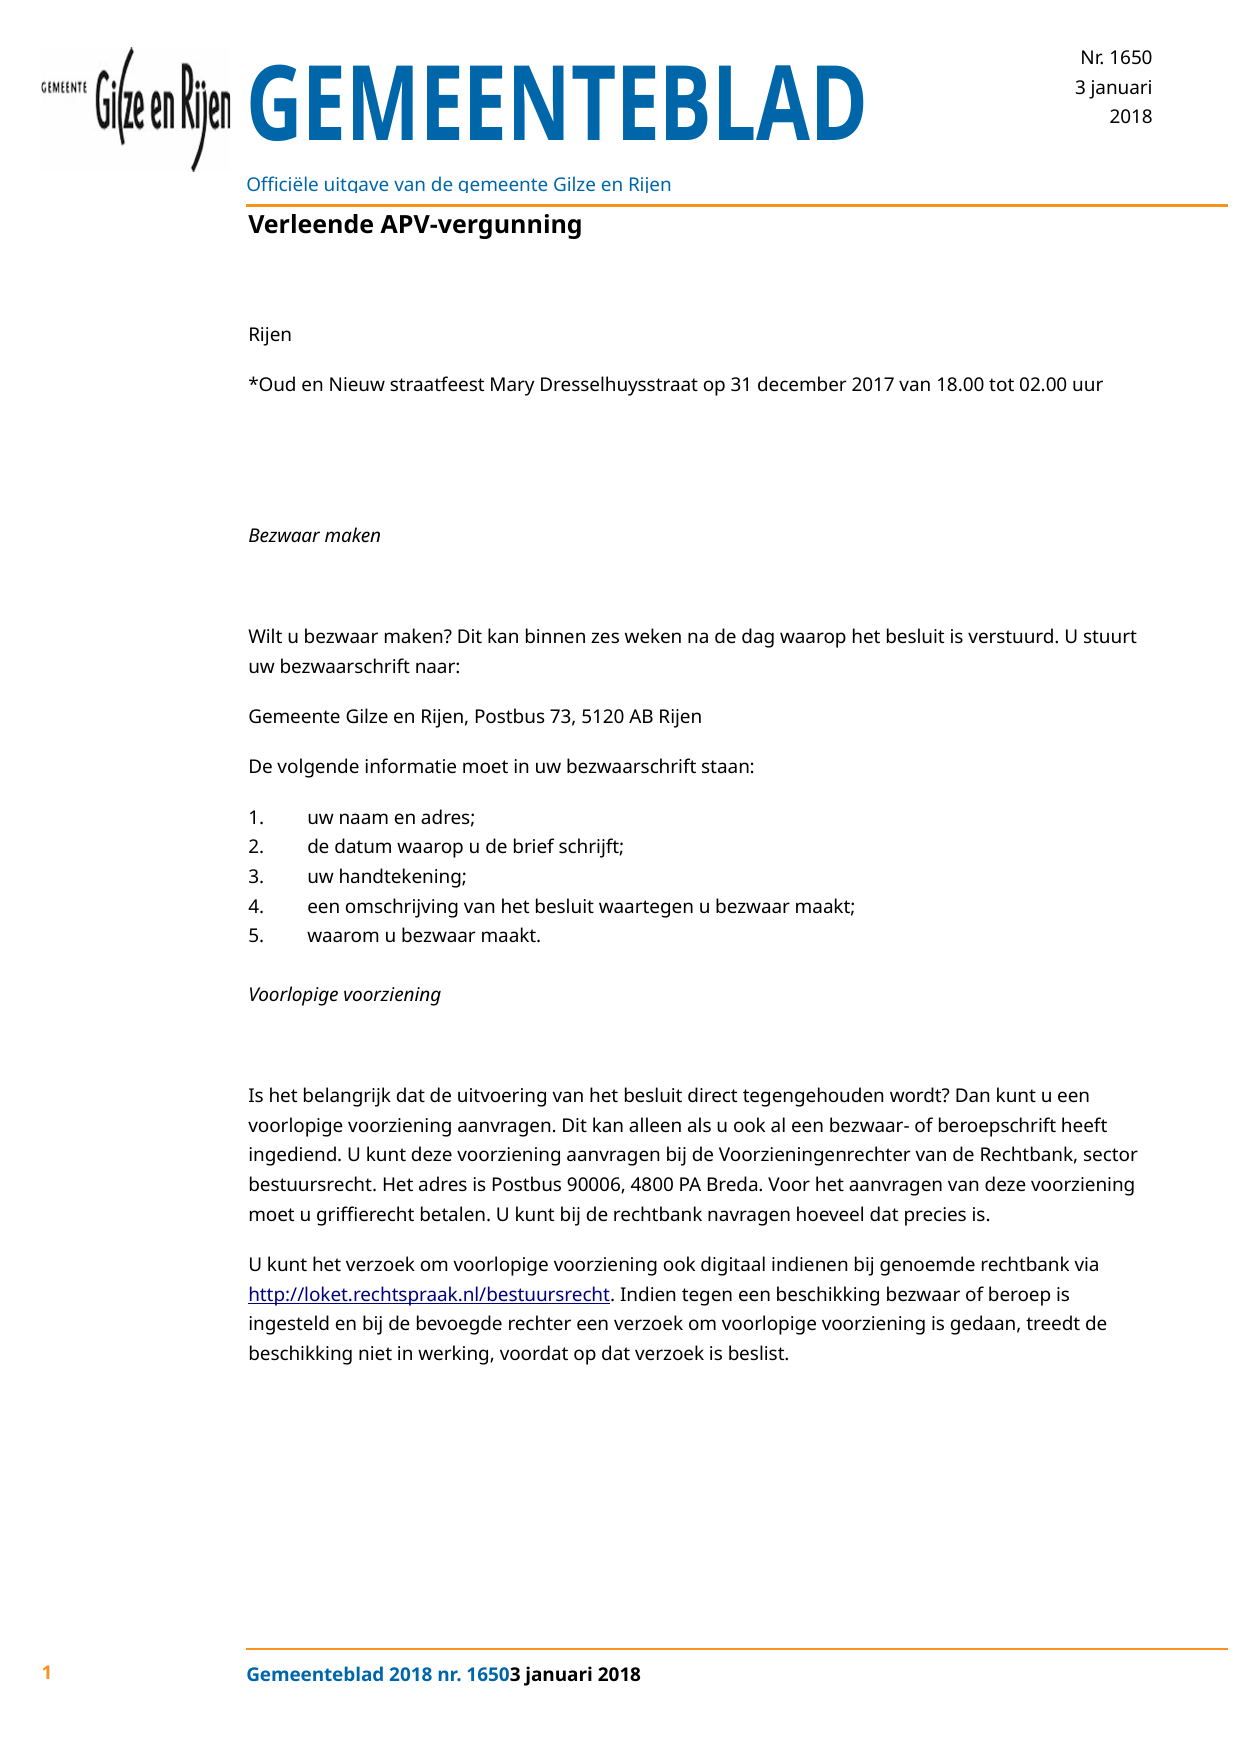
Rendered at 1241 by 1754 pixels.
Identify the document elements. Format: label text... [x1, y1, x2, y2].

text U kunt het verzoek om voorlopige voorziening ook digitaal indienen bij genoemde rechtbank via http://loket.rechtspraak.nl/bestuursrecht. Indien tegen een beschikking bezwaar of beroep is ingesteld en bij de bevoegde rechter een verzoek om voorlopige voorziening is gedaan, treedt de beschikking niet in werking, voordat op dat verzoek is beslist. [248, 1251, 1152, 1366]
list een omschrijving van het besluit waartegen u bezwaar maakt; [248, 893, 1152, 918]
list uw handtekening; [248, 863, 1152, 889]
text *Oud en Nieuw straatfeest Mary Dresselhuysstraat op 31 december 2017 van 18.00 tot 02.00 uur [248, 371, 1152, 397]
text Is het belangrijk dat de uitvoering van het besluit direct tegengehouden wordt? Dan kunt u een voorlopige voorziening aanvragen. Dit kan alleen als u ook al een bezwaar- of beroepschrift heeft ingediend. U kunt deze voorziening aanvragen bij de Voorzieningenrechter van de Rechtbank, sector bestuursrecht. Het adres is Postbus 90006, 4800 PA Breda. Voor het aanvragen van deze voorziening moet u griffierecht betalen. U kunt bij de rechtbank navragen hoeveel dat precies is. [248, 1082, 1152, 1226]
list de datum waarop u de brief schrijft; [248, 834, 1152, 859]
text Verleende APV-vergunning [248, 207, 1152, 241]
text Wilt u bezwaar maken? Dit kan binnen zes weken na de dag waarop het besluit is verstuurd. U stuurt uw bezwaarschrift naar: [248, 623, 1152, 678]
list waarom u bezwaar maakt. [248, 922, 1152, 948]
text De volgende informatie moet in uw bezwaarschrift staan: [248, 754, 1152, 779]
text Voorlopige voorziening [248, 982, 1152, 1007]
text Bezwaar maken [248, 522, 1152, 548]
picture [41, 47, 231, 172]
list uw naam en adres; [248, 804, 1152, 830]
text Gemeente Gilze en Rijen, Postbus 73, 5120 AB Rijen [248, 703, 1152, 729]
text Rijen [248, 321, 1152, 346]
